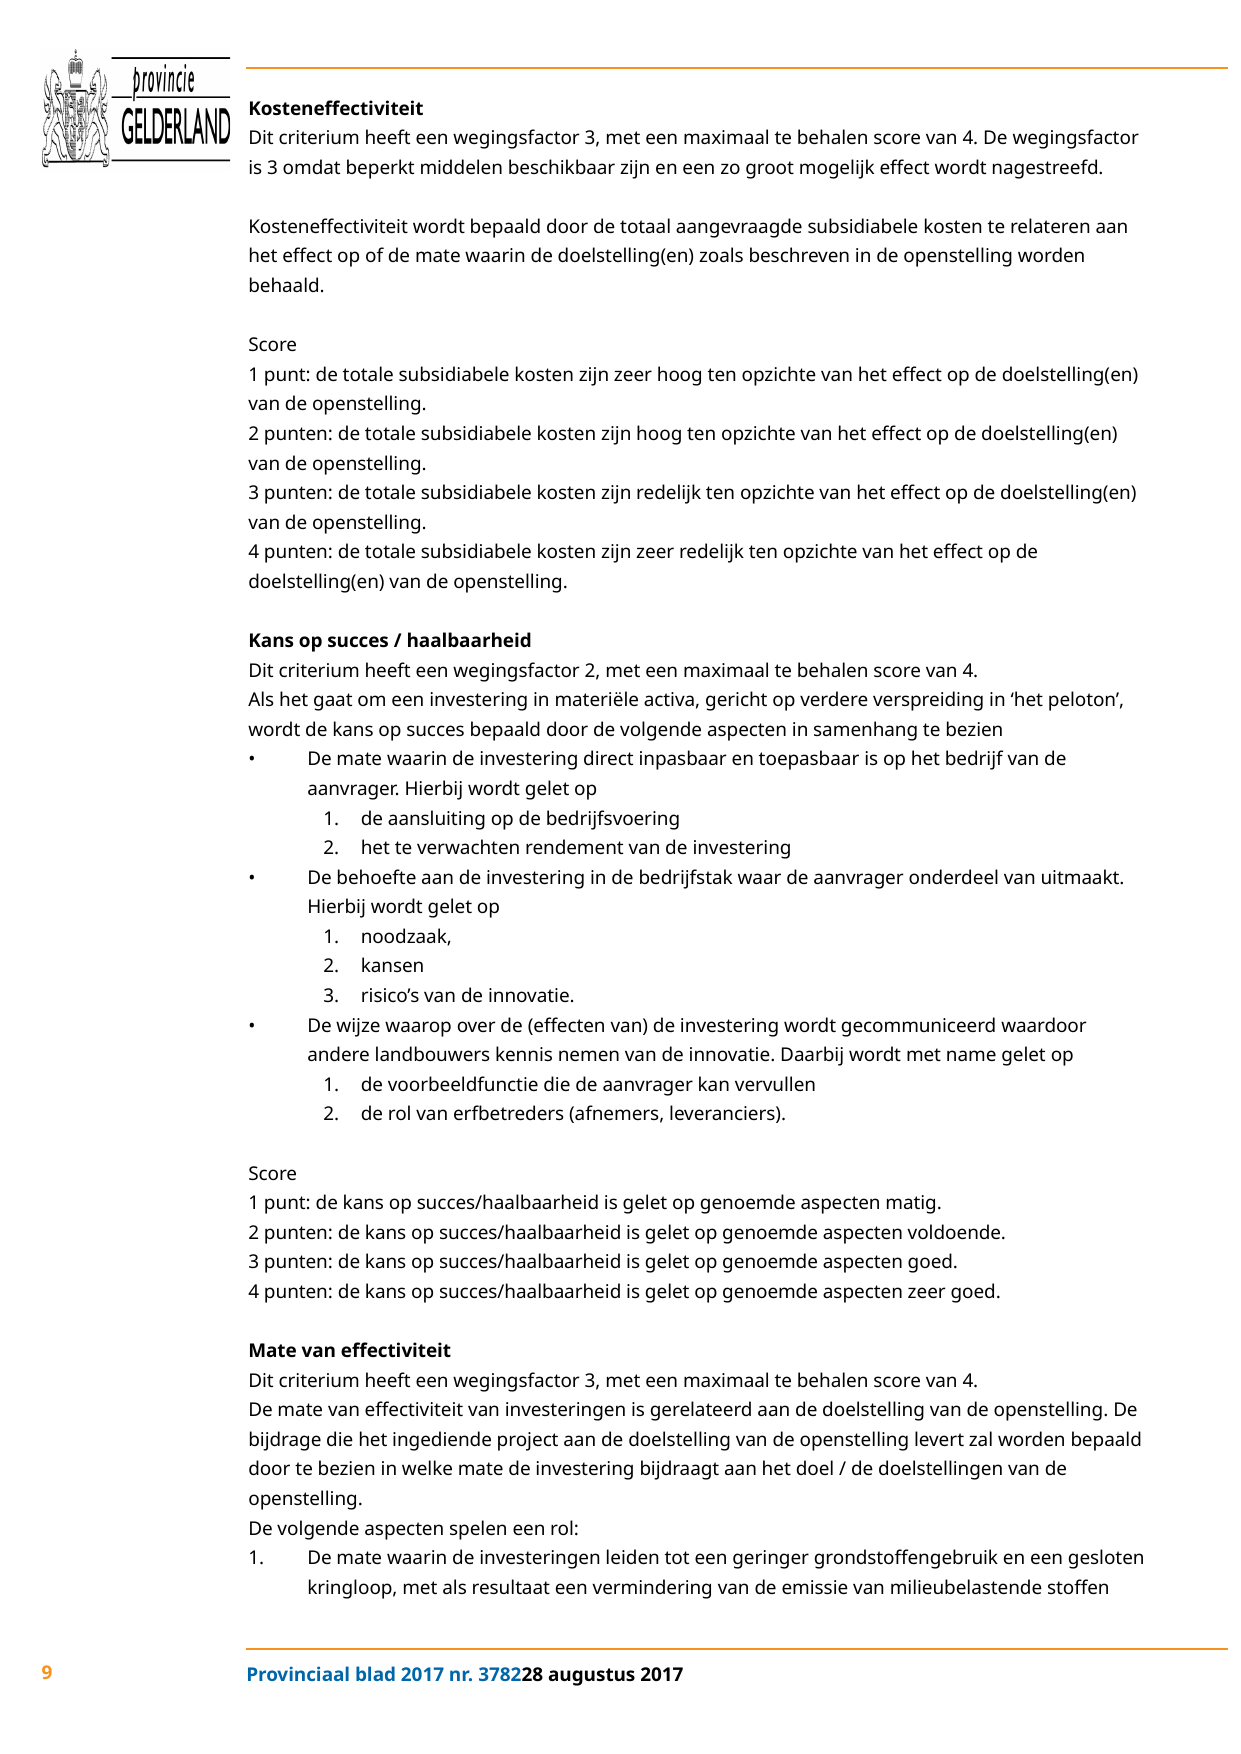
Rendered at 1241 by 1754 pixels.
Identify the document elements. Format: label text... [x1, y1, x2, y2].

text 1 punt: de totale subsidiabele kosten zijn zeer hoog ten opzichte van het effect op de doelstelling(en) van de openstelling. [248, 361, 1152, 416]
text Score [248, 331, 1152, 357]
text Mate van effectiviteit [248, 1337, 1152, 1363]
text 2 punten: de totale subsidiabele kosten zijn hoog ten opzichte van het effect op de doelstelling(en) van de openstelling. [248, 420, 1152, 476]
list De behoefte aan de investering in de bedrijfstak waar de aanvrager onderdeel van uitmaakt. Hierbij wordt gelet op [248, 864, 1152, 919]
text 4 punten: de kans op succes/haalbaarheid is gelet op genoemde aspecten zeer goed. [248, 1278, 1152, 1304]
text Dit criterium heeft een wegingsfactor 2, met een maximaal te behalen score van 4. [248, 657, 1152, 683]
list noodzaak, [323, 923, 1152, 949]
list de rol van erfbetreders (afnemers, leveranciers). [323, 1101, 1152, 1126]
text De mate van effectiviteit van investeringen is gerelateerd aan de doelstelling van de openstelling. De bijdrage die het ingediende project aan de doelstelling van de openstelling levert zal worden bepaald door te bezien in welke mate de investering bijdraagt aan het doel / de doelstellingen van de openstelling. [248, 1396, 1152, 1511]
text 2 punten: de kans op succes/haalbaarheid is gelet op genoemde aspecten voldoende. [248, 1219, 1152, 1245]
text Dit criterium heeft een wegingsfactor 3, met een maximaal te behalen score van 4. [248, 1367, 1152, 1393]
list De mate waarin de investeringen leiden tot een geringer grondstoffengebruik en een gesloten kringloop, met als resultaat een vermindering van de emissie van milieubelastende stoffen [248, 1544, 1152, 1600]
list De mate waarin de investering direct inpasbaar en toepasbaar is op het bedrijf van de aanvrager. Hierbij wordt gelet op [248, 746, 1152, 801]
picture [41, 47, 231, 172]
text Kosteneffectiviteit [248, 95, 1152, 121]
text 3 punten: de totale subsidiabele kosten zijn redelijk ten opzichte van het effect op de doelstelling(en) van de openstelling. [248, 479, 1152, 535]
text 4 punten: de totale subsidiabele kosten zijn zeer redelijk ten opzichte van het effect op de doelstelling(en) van de openstelling. [248, 538, 1152, 594]
list de aansluiting op de bedrijfsvoering [323, 805, 1152, 831]
text Score [248, 1160, 1152, 1186]
text Dit criterium heeft een wegingsfactor 3, met een maximaal te behalen score van 4. De wegingsfactor is 3 omdat beperkt middelen beschikbaar zijn en een zo groot mogelijk effect wordt nagestreefd. [248, 124, 1152, 180]
list risico’s van de innovatie. [323, 982, 1152, 1008]
list kansen [323, 953, 1152, 978]
list het te verwachten rendement van de investering [323, 834, 1152, 860]
text Kans op succes / haalbaarheid [248, 627, 1152, 653]
text De volgende aspecten spelen een rol: [248, 1515, 1152, 1541]
text 1 punt: de kans op succes/haalbaarheid is gelet op genoemde aspecten matig. [248, 1189, 1152, 1215]
text Als het gaat om een investering in materiële activa, gericht op verdere verspreiding in ‘het peloton’, wordt de kans op succes bepaald door de volgende aspecten in samenhang te bezien [248, 686, 1152, 742]
list de voorbeeldfunctie die de aanvrager kan vervullen [323, 1071, 1152, 1097]
list De wijze waarop over de (effecten van) de investering wordt gecommuniceerd waardoor andere landbouwers kennis nemen van de innovatie. Daarbij wordt met name gelet op [248, 1012, 1152, 1067]
text Kosteneffectiviteit wordt bepaald door de totaal aangevraagde subsidiabele kosten te relateren aan het effect op of de mate waarin de doelstelling(en) zoals beschreven in de openstelling worden behaald. [248, 213, 1152, 298]
text 3 punten: de kans op succes/haalbaarheid is gelet op genoemde aspecten goed. [248, 1248, 1152, 1274]
